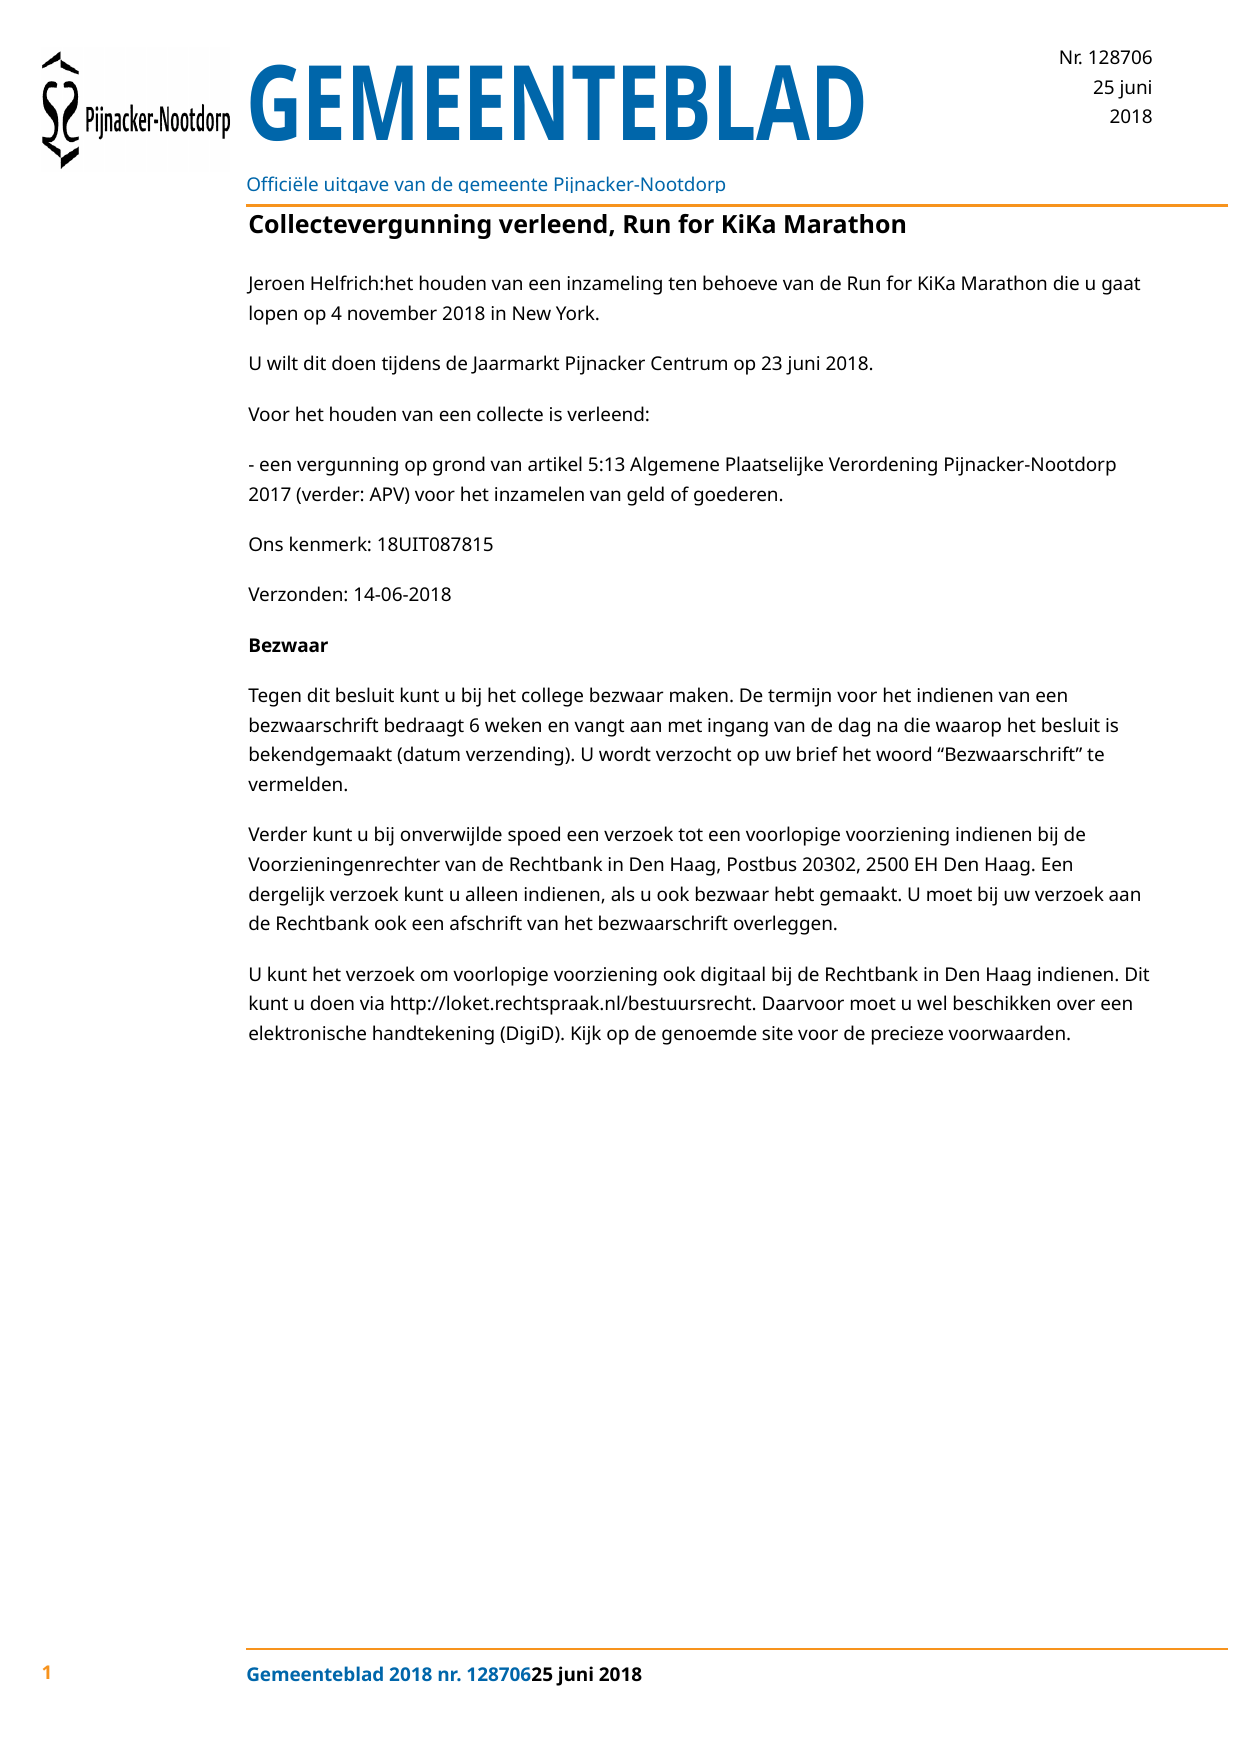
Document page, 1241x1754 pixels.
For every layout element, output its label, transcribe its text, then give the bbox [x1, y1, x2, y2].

text Ons kenmerk: 18UIT087815 [248, 531, 1152, 557]
text Tegen dit besluit kunt u bij het college bezwaar maken. De termijn voor het indienen van een bezwaarschrift bedraagt 6 weken en vangt aan met ingang van de dag na die waarop het besluit is bekendgemaakt (datum verzending). U wordt verzocht op uw brief het woord “Bezwaarschrift” te vermelden. [248, 682, 1152, 797]
text Jeroen Helfrich:het houden van een inzameling ten behoeve van de Run for KiKa Marathon die u gaat lopen op 4 november 2018 in New York. [248, 270, 1152, 326]
text Bezwaar [248, 632, 1152, 658]
text U kunt het verzoek om voorlopige voorziening ook digitaal bij de Rechtbank in Den Haag indienen. Dit kunt u doen via http://loket.rechtspraak.nl/bestuursrecht. Daarvoor moet u wel beschikken over een elektronische handtekening (DigiD). Kijk op de genoemde site voor de precieze voorwaarden. [248, 961, 1152, 1046]
text Voor het houden van een collecte is verleend: [248, 401, 1152, 426]
picture [41, 47, 231, 172]
text U wilt dit doen tijdens de Jaarmarkt Pijnacker Centrum op 23 juni 2018. [248, 350, 1152, 376]
text Verzonden: 14-06-2018 [248, 582, 1152, 607]
text Collectevergunning verleend, Run for KiKa Marathon [248, 207, 1152, 241]
text Verder kunt u bij onverwijlde spoed een verzoek tot een voorlopige voorziening indienen bij de Voorzieningenrechter van de Rechtbank in Den Haag, Postbus 20302, 2500 EH Den Haag. Een dergelijk verzoek kunt u alleen indienen, als u ook bezwaar hebt gemaakt. U moet bij uw verzoek aan de Rechtbank ook een afschrift van het bezwaarschrift overleggen. [248, 822, 1152, 936]
text - een vergunning op grond van artikel 5:13 Algemene Plaatselijke Verordening Pijnacker-Nootdorp 2017 (verder: APV) voor het inzamelen van geld of goederen. [248, 451, 1152, 506]
